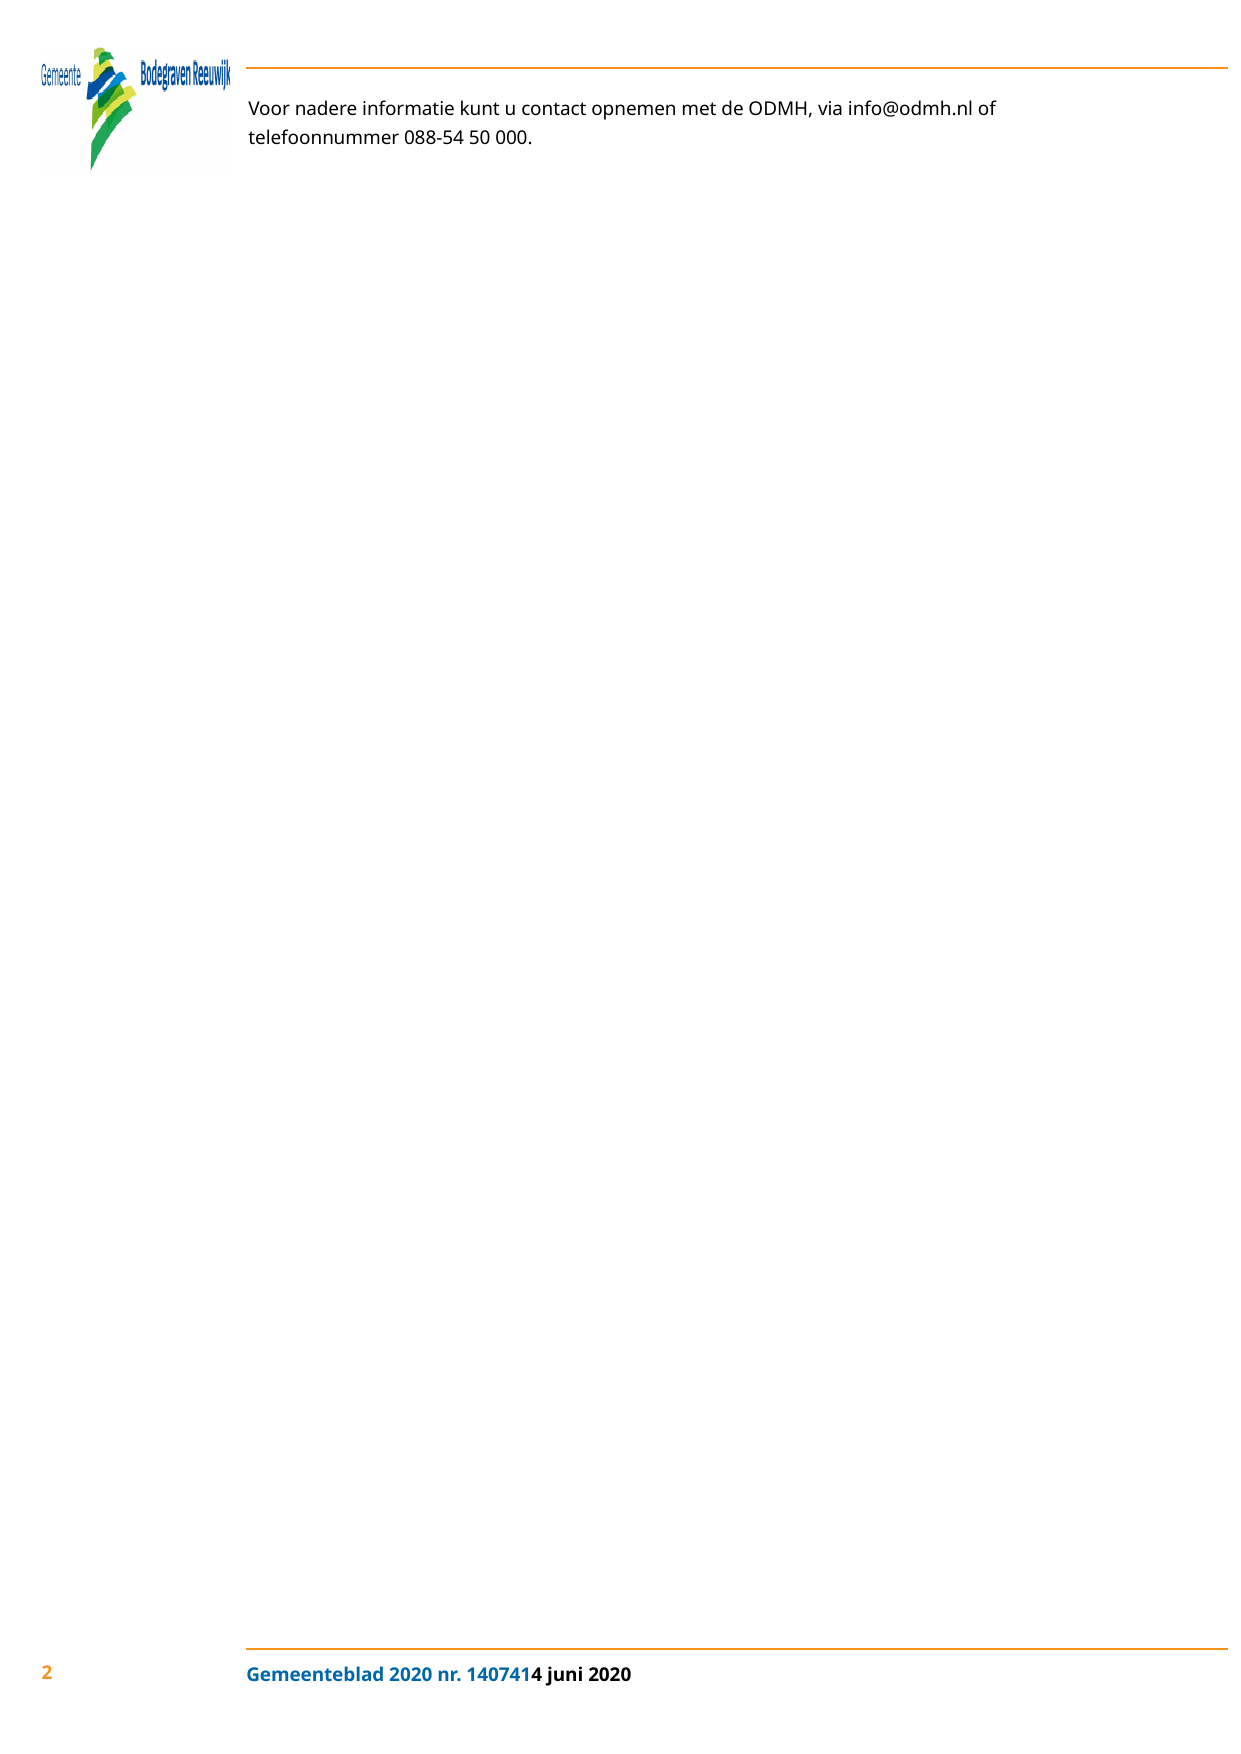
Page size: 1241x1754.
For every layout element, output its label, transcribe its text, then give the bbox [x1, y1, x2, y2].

picture [41, 47, 231, 172]
text Voor nadere informatie kunt u contact opnemen met de ODMH, via info@odmh.nl of telefoonnummer 088-54 50 000. [248, 95, 1152, 150]
